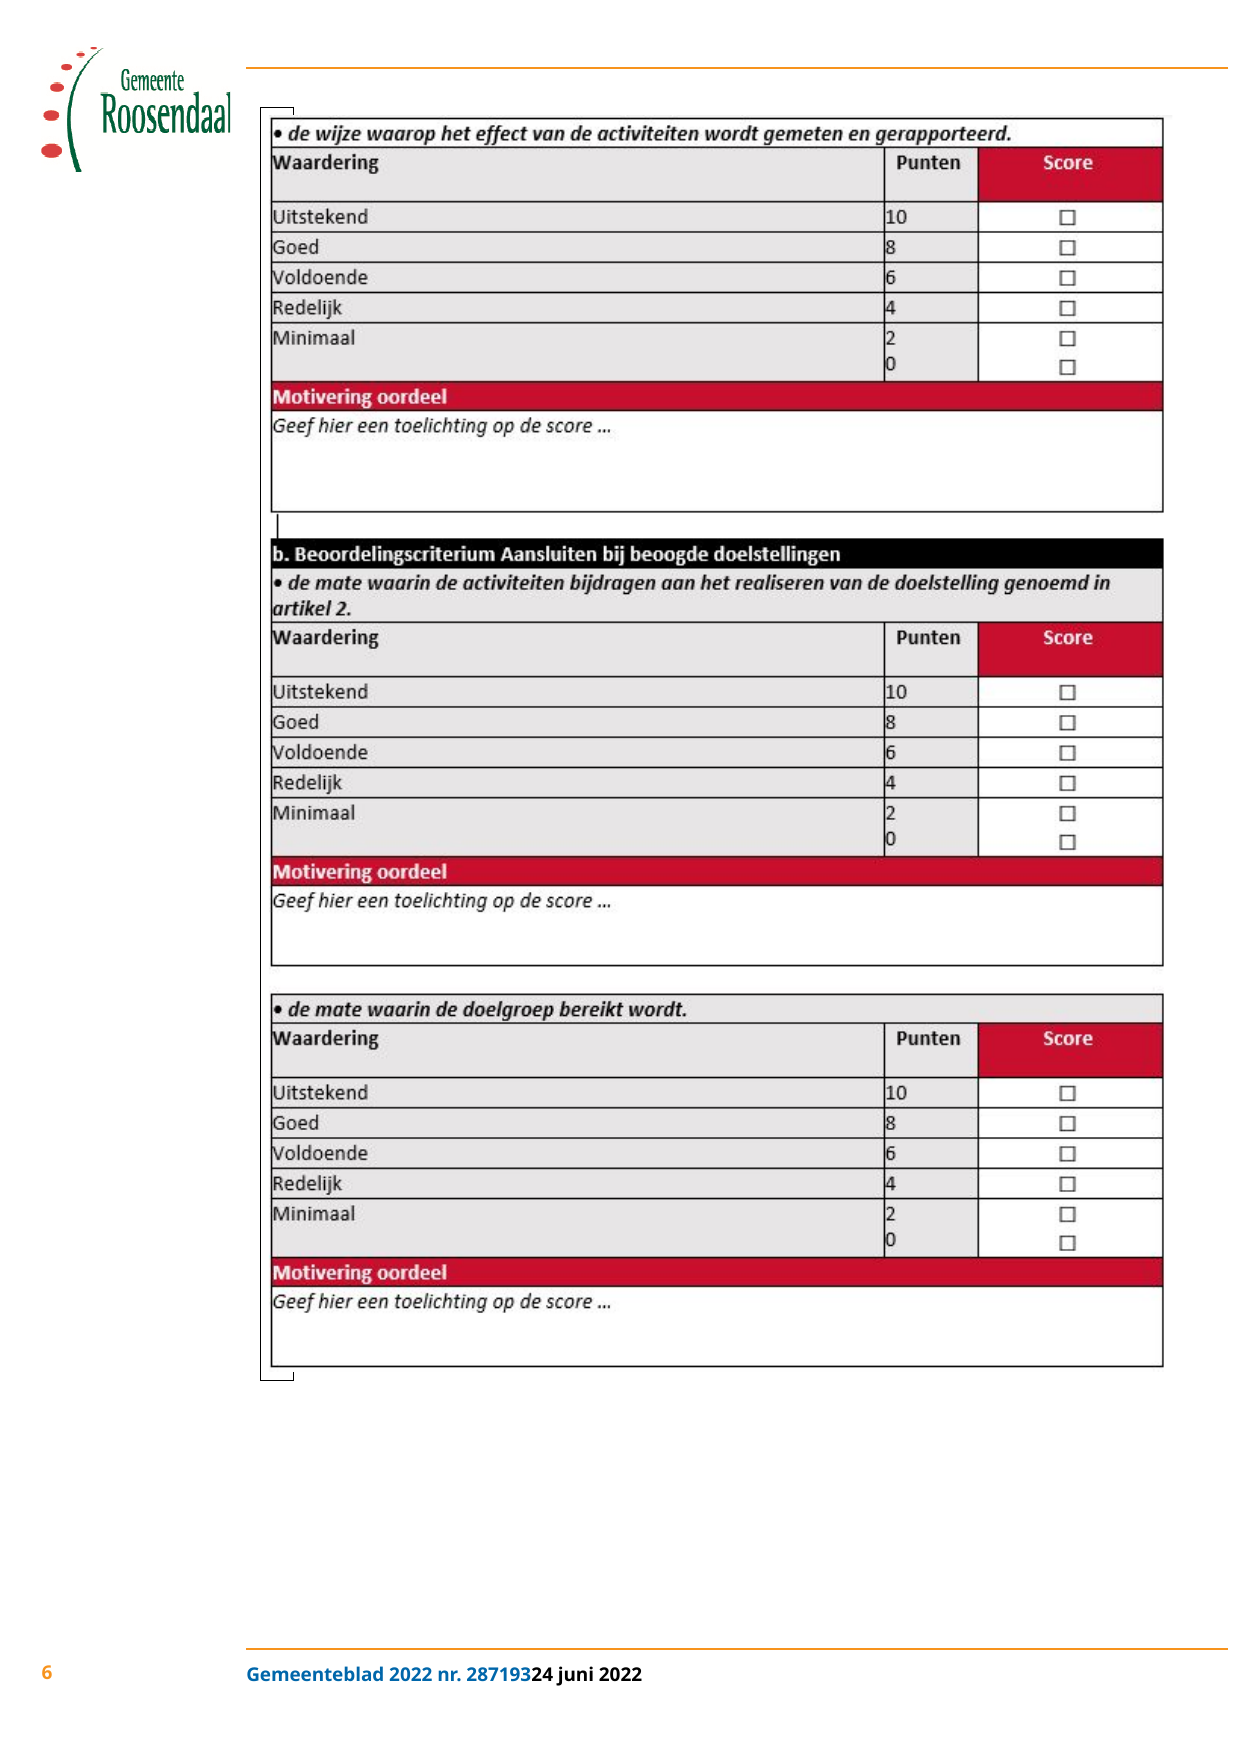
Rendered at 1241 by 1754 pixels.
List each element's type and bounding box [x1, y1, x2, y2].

picture [268, 115, 1173, 1372]
picture [41, 47, 231, 172]
